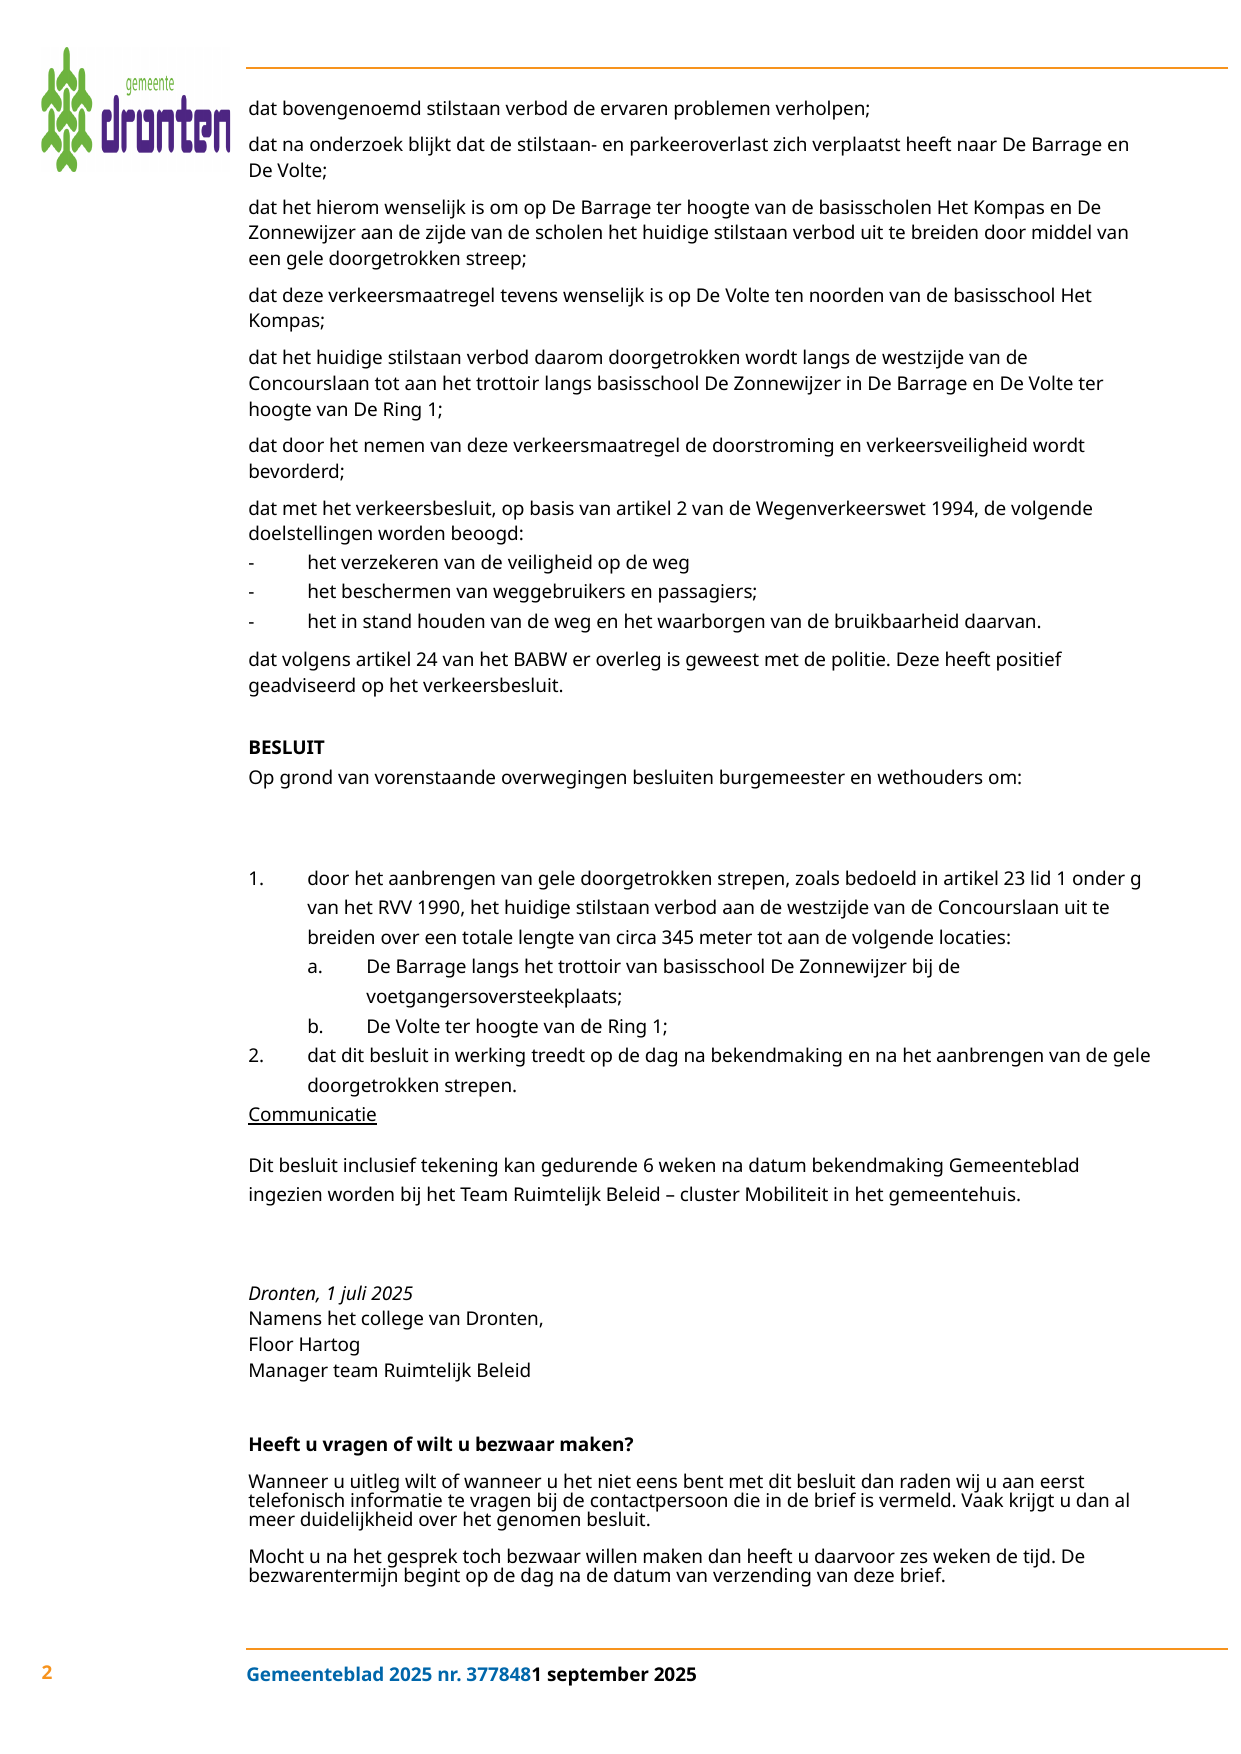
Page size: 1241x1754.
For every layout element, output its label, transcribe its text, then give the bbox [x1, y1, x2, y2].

text dat na onderzoek blijkt dat de stilstaan- en parkeeroverlast zich verplaatst heeft naar De Barrage en De Volte; [248, 131, 1152, 183]
text Dronten, 1 juli 2025 [248, 1280, 1152, 1306]
text Dit besluit inclusief tekening kan gedurende 6 weken na datum bekendmaking Gemeenteblad ingezien worden bij het Team Ruimtelijk Beleid – cluster Mobiliteit in het gemeentehuis. [248, 1152, 1152, 1207]
list door het aanbrengen van gele doorgetrokken strepen, zoals bedoeld in artikel 23 lid 1 onder g van het RVV 1990, het huidige stilstaan verbod aan de westzijde van de Concourslaan uit te breiden over een totale lengte van circa 345 meter tot aan de volgende locaties: [248, 865, 1152, 950]
text Communicatie [248, 1102, 1152, 1127]
text Op grond van vorenstaande overwegingen besluiten burgemeester en wethouders om: [248, 764, 1152, 790]
list het verzekeren van de veiligheid op de weg [248, 549, 1152, 575]
text dat het huidige stilstaan verbod daarom doorgetrokken wordt langs de westzijde van de Concourslaan tot aan het trottoir langs basisschool De Zonnewijzer in De Barrage en De Volte ter hoogte van De Ring 1; [248, 344, 1152, 422]
list De Volte ter hoogte van de Ring 1; [307, 1013, 1152, 1038]
text BESLUIT [248, 734, 1152, 760]
text Manager team Ruimtelijk Beleid [248, 1357, 1152, 1383]
list dat dit besluit in werking treedt op de dag na bekendmaking en na het aanbrengen van de gele doorgetrokken strepen. [248, 1042, 1152, 1098]
text Wanneer u uitleg wilt of wanneer u het niet eens bent met dit besluit dan raden wij u aan eerst telefonisch informatie te vragen bij de contactpersoon die in de brief is vermeld. Vaak krijgt u dan al meer duidelijkheid over het genomen besluit. [248, 1473, 1152, 1530]
text Mocht u na het gesprek toch bezwaar willen maken dan heeft u daarvoor zes weken de tijd. De bezwarentermijn begint op de dag na de datum van verzending van deze brief. [248, 1548, 1152, 1587]
text dat deze verkeersmaatregel tevens wenselijk is op De Volte ten noorden van de basisschool Het Kompas; [248, 282, 1152, 333]
text dat het hierom wenselijk is om op De Barrage ter hoogte van de basisscholen Het Kompas en De Zonnewijzer aan de zijde van de scholen het huidige stilstaan verbod uit te breiden door middel van een gele doorgetrokken streep; [248, 194, 1152, 271]
picture [41, 47, 231, 172]
text Floor Hartog [248, 1331, 1152, 1357]
text dat met het verkeersbesluit, op basis van artikel 2 van de Wegenverkeerswet 1994, de volgende doelstellingen worden beoogd: [248, 495, 1152, 546]
text Heeft u vragen of wilt u bezwaar maken? [248, 1436, 1152, 1455]
list De Barrage langs het trottoir van basisschool De Zonnewijzer bij de voetgangersoversteekplaats; [307, 954, 1152, 1009]
list het beschermen van weggebruikers en passagiers; [248, 578, 1152, 604]
list het in stand houden van de weg en het waarborgen van de bruikbaarheid daarvan. [248, 608, 1152, 634]
text dat volgens artikel 24 van het BABW er overleg is geweest met de politie. Deze heeft positief geadviseerd op het verkeersbesluit. [248, 646, 1152, 697]
text dat door het nemen van deze verkeersmaatregel de doorstroming en verkeersveiligheid wordt bevorderd; [248, 432, 1152, 484]
text Namens het college van Dronten, [248, 1306, 1152, 1331]
text dat bovengenoemd stilstaan verbod de ervaren problemen verholpen; [248, 95, 1152, 121]
